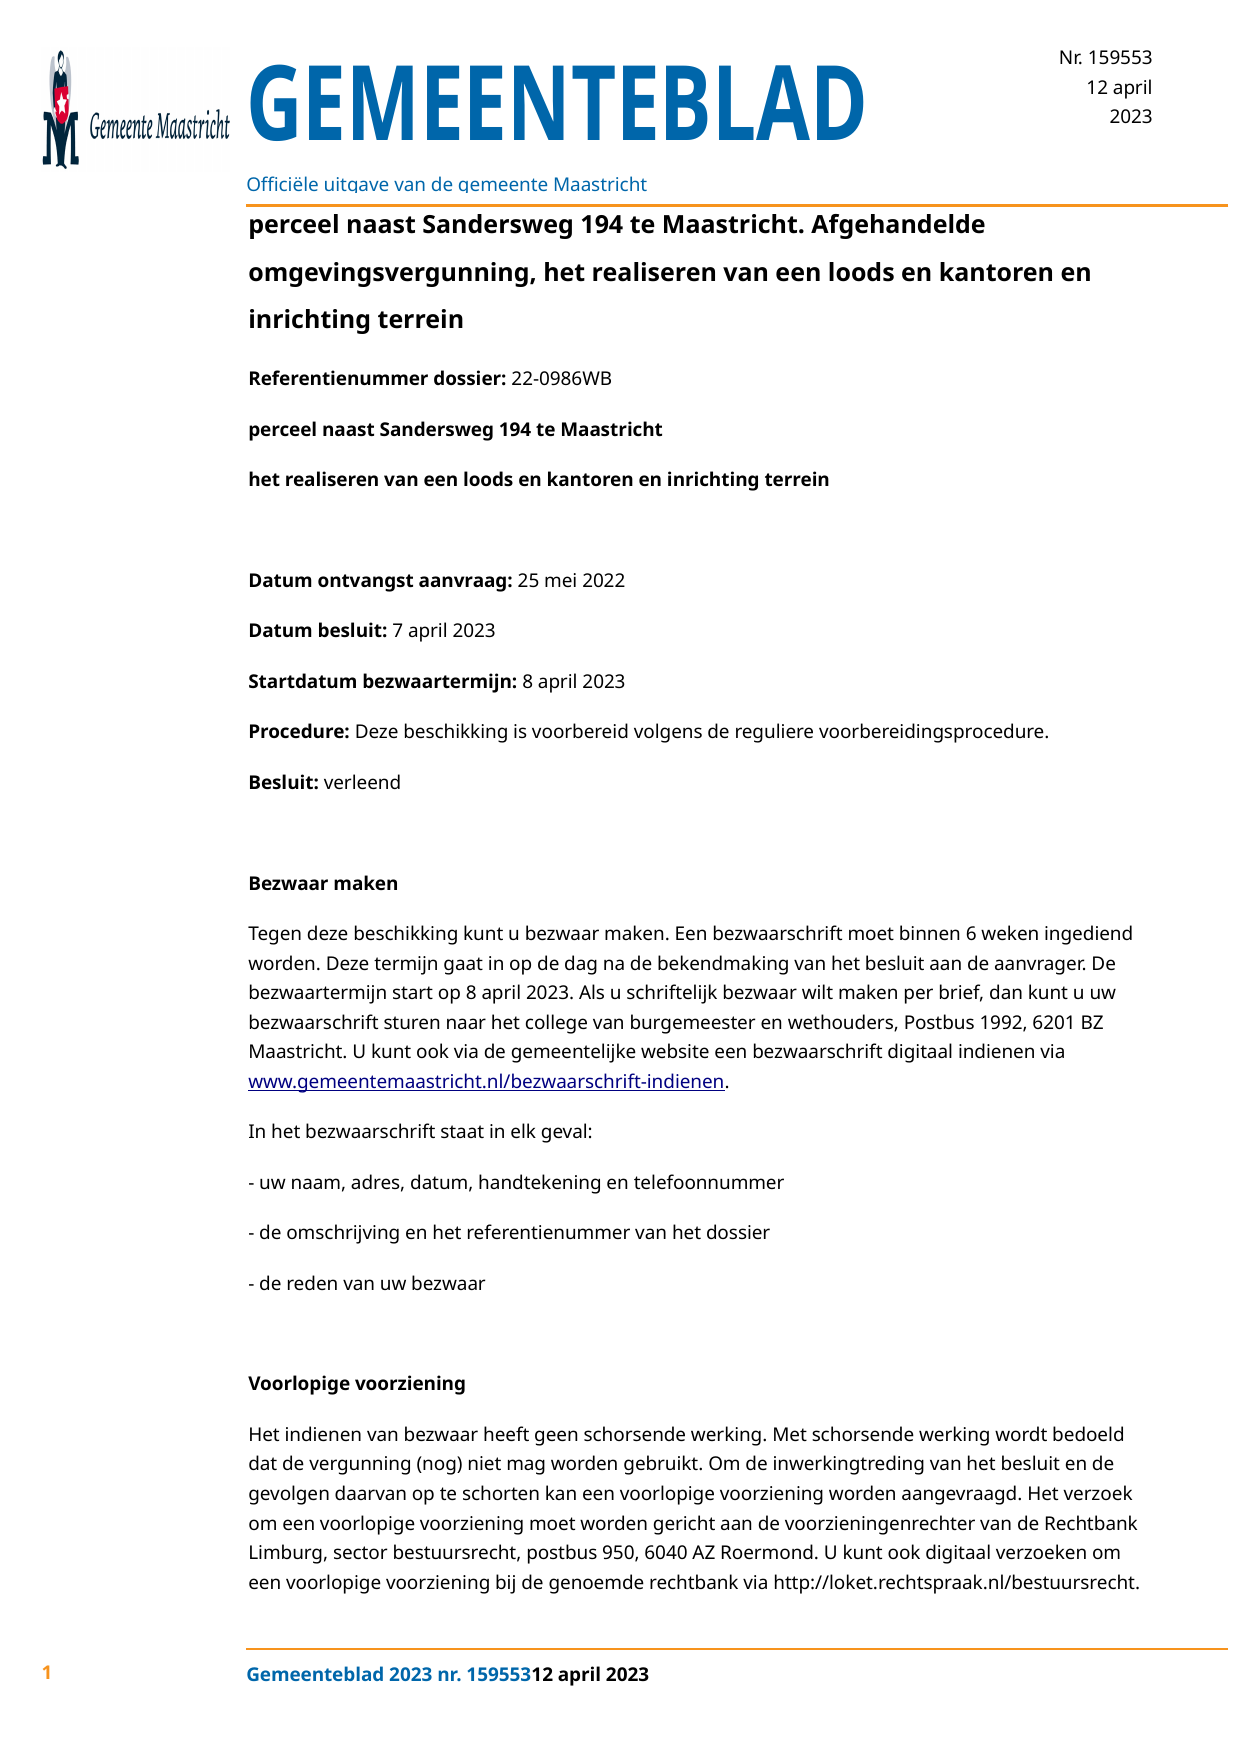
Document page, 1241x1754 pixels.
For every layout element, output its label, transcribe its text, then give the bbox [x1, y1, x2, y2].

text perceel naast Sandersweg 194 te Maastricht. Afgehandelde omgevingsvergunning, het realiseren van een loods en kantoren en inrichting terrein [248, 207, 1152, 336]
text - uw naam, adres, datum, handtekening en telefoonnummer [248, 1169, 1152, 1194]
text Startdatum bezwaartermijn: 8 april 2023 [248, 668, 1152, 694]
text - de omschrijving en het referentienummer van het dossier [248, 1219, 1152, 1245]
text Referentienummer dossier: 22-0986WB [248, 366, 1152, 391]
text Datum besluit: 7 april 2023 [248, 618, 1152, 643]
text Besluit: verleend [248, 769, 1152, 794]
text Het indienen van bezwaar heeft geen schorsende werking. Met schorsende werking wordt bedoeld dat de vergunning (nog) niet mag worden gebruikt. Om de inwerkingtreding van het besluit en de gevolgen daarvan op te schorten kan een voorlopige voorziening worden aangevraagd. Het verzoek om een voorlopige voorziening moet worden gericht aan de voorzieningenrechter van de Rechtbank Limburg, sector bestuursrecht, postbus 950, 6040 AZ Roermond. U kunt ook digitaal verzoeken om een voorlopige voorziening bij de genoemde rechtbank via http://loket.rechtspraak.nl/bestuursrecht. [248, 1421, 1152, 1594]
text perceel naast Sandersweg 194 te Maastricht [248, 416, 1152, 442]
picture [41, 47, 231, 172]
text - de reden van uw bezwaar [248, 1270, 1152, 1295]
text Tegen deze beschikking kunt u bezwaar maken. Een bezwaarschrift moet binnen 6 weken ingediend worden. Deze termijn gaat in op de dag na de bekendmaking van het besluit aan de aanvrager. De bezwaartermijn start op 8 april 2023. Als u schriftelijk bezwaar wilt maken per brief, dan kunt u uw bezwaarschrift sturen naar het college van burgemeester en wethouders, Postbus 1992, 6201 BZ Maastricht. U kunt ook via de gemeentelijke website een bezwaarschrift digitaal indienen via www.gemeentemaastricht.nl/bezwaarschrift-indienen. [248, 920, 1152, 1094]
text In het bezwaarschrift staat in elk geval: [248, 1118, 1152, 1144]
text Procedure: Deze beschikking is voorbereid volgens de reguliere voorbereidingsprocedure. [248, 718, 1152, 744]
text Voorlopige voorziening [248, 1371, 1152, 1396]
text het realiseren van een loods en kantoren en inrichting terrein [248, 466, 1152, 492]
text Datum ontvangst aanvraag: 25 mei 2022 [248, 567, 1152, 593]
text Bezwaar maken [248, 870, 1152, 895]
